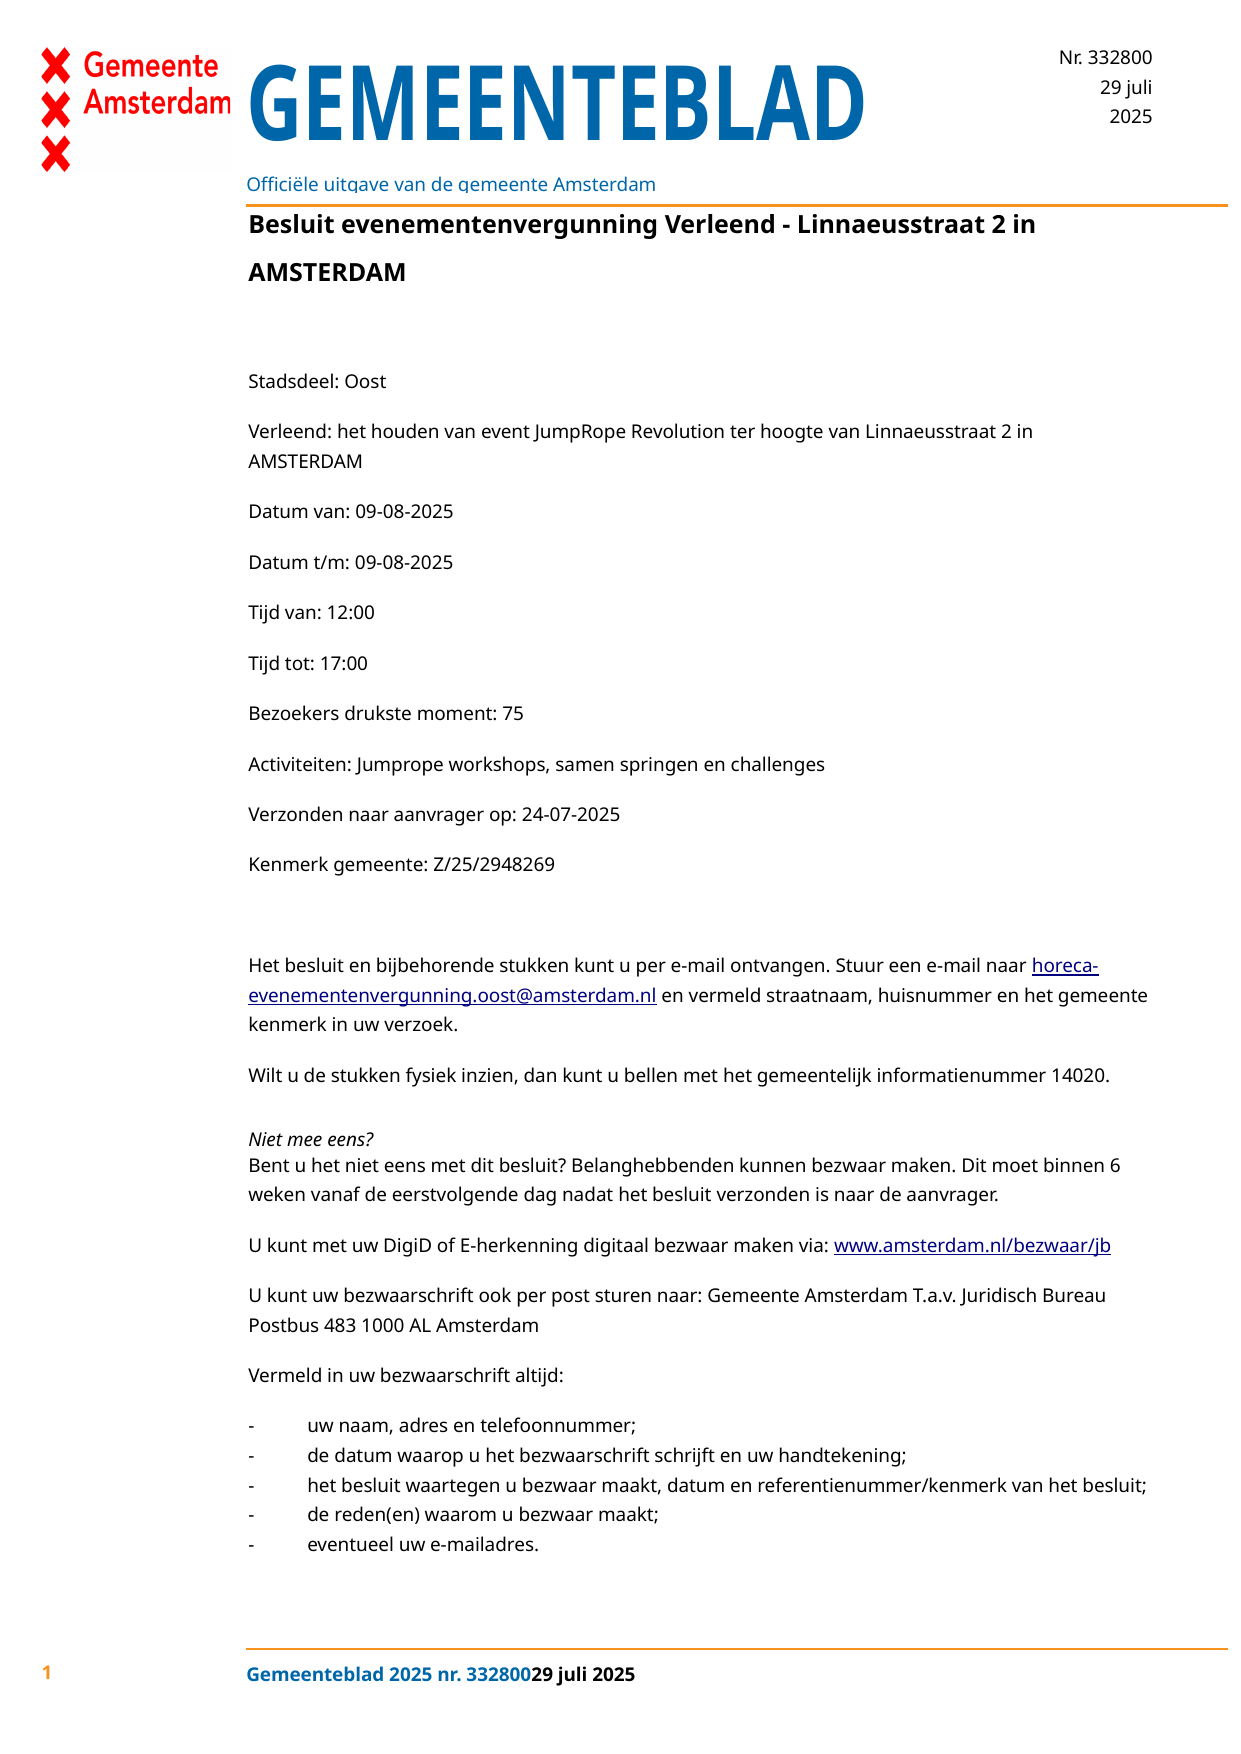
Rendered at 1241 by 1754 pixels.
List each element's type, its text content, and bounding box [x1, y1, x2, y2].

text Bezoekers drukste moment: 75 [248, 700, 1152, 726]
text Activiteiten: Jumprope workshops, samen springen en challenges [248, 751, 1152, 777]
text U kunt uw bezwaarschrift ook per post sturen naar: Gemeente Amsterdam T.a.v. Juridisch Bureau Postbus 483 1000 AL Amsterdam [248, 1282, 1152, 1337]
picture [41, 47, 231, 172]
text Tijd tot: 17:00 [248, 650, 1152, 676]
text Besluit evenementenvergunning Verleend - Linnaeusstraat 2 in AMSTERDAM [248, 207, 1152, 288]
text Datum van: 09-08-2025 [248, 499, 1152, 524]
list eventueel uw e-mailadres. [248, 1531, 1152, 1557]
text Vermeld in uw bezwaarschrift altijd: [248, 1362, 1152, 1388]
list uw naam, adres en telefoonnummer; [248, 1413, 1152, 1438]
list het besluit waartegen u bezwaar maakt, datum en referentienummer/kenmerk van het besluit; [248, 1472, 1152, 1497]
text U kunt met uw DigiD of E-herkenning digitaal bezwaar maken via: www.amsterdam.nl/bezwaar/jb [248, 1232, 1152, 1257]
text Bent u het niet eens met dit besluit? Belanghebbenden kunnen bezwaar maken. Dit moet binnen 6 weken vanaf de eerstvolgende dag nadat het besluit verzonden is naar de aanvrager. [248, 1152, 1152, 1207]
text Datum t/m: 09-08-2025 [248, 549, 1152, 575]
list de datum waarop u het bezwaarschrift schrijft en uw handtekening; [248, 1442, 1152, 1468]
text Stadsdeel: Oost [248, 368, 1152, 394]
text Kenmerk gemeente: Z/25/2948269 [248, 852, 1152, 877]
text Verzonden naar aanvrager op: 24-07-2025 [248, 801, 1152, 827]
text Niet mee eens? [248, 1126, 1152, 1152]
text Het besluit en bijbehorende stukken kunt u per e-mail ontvangen. Stuur een e-mail naar horeca-evenementenvergunning.oost@amsterdam.nl en vermeld straatnaam, huisnummer en het gemeente kenmerk in uw verzoek. [248, 952, 1152, 1037]
text Tijd van: 12:00 [248, 599, 1152, 625]
text Verleend: het houden van event JumpRope Revolution ter hoogte van Linnaeusstraat 2 in AMSTERDAM [248, 419, 1152, 474]
list de reden(en) waarom u bezwaar maakt; [248, 1501, 1152, 1527]
text Wilt u de stukken fysiek inzien, dan kunt u bellen met het gemeentelijk informatienummer 14020. [248, 1062, 1152, 1088]
